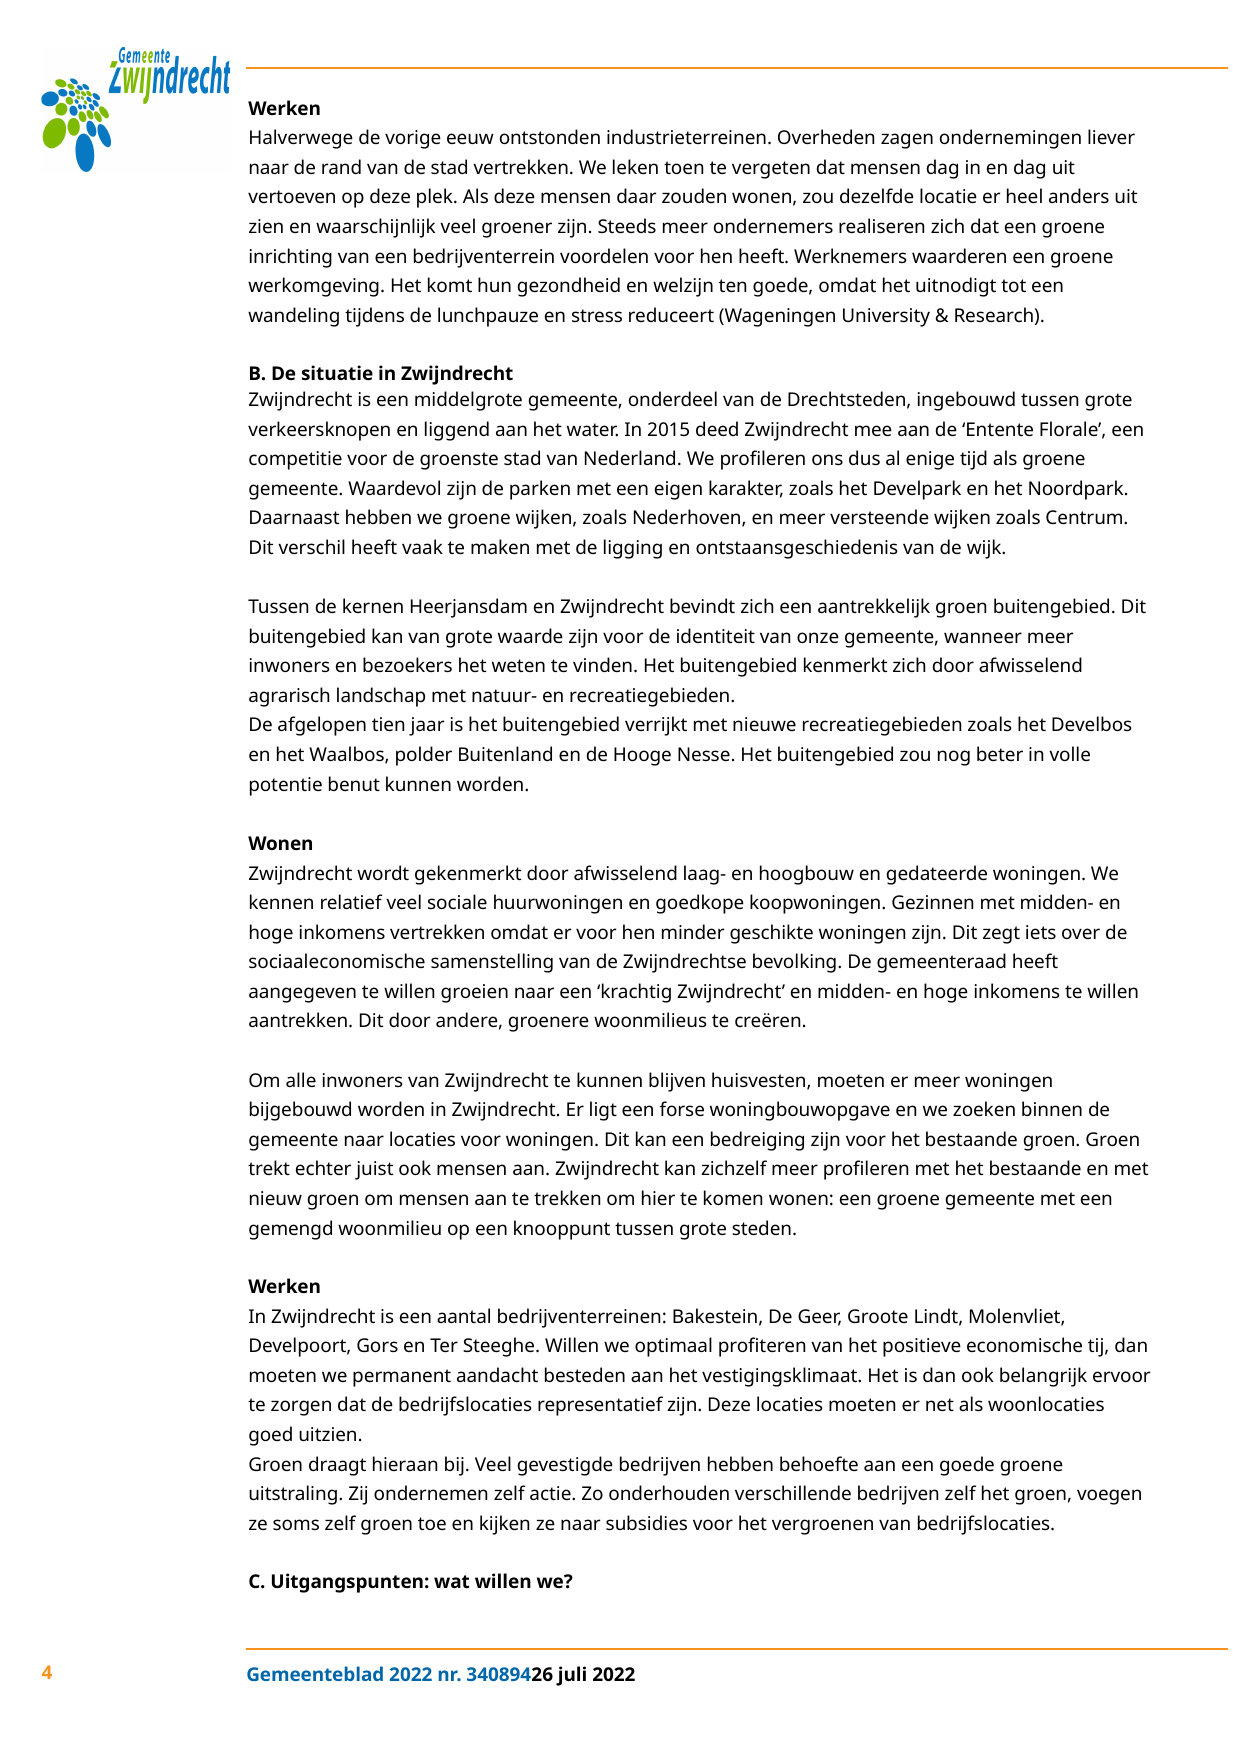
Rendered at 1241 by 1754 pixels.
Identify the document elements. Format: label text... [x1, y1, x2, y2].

table_header Werken In Zwijndrecht is een aantal bedrijventerreinen: Bakestein, De Geer, Groote Lindt, Molenvliet, Develpoort, Gors en Ter Steeghe. Willen we optimaal profiteren van het positieve economische tij, dan moeten we permanent aandacht besteden aan het vestigingsklimaat. Het is dan ook belangrijk ervoor te zorgen dat de bedrijfslocaties representatief zijn. Deze locaties moeten er net als woonlocaties goed uitzien. Groen draagt hieraan bij. Veel gevestigde bedrijven hebben behoefte aan een goede groene uitstraling. Zij ondernemen zelf actie. Zo onderhouden verschillende bedrijven zelf het groen, voegen ze soms zelf groen toe en kijken ze naar subsidies voor het vergroenen van bedrijfslocaties. [248, 1273, 1152, 1536]
text Zwijndrecht is een middelgrote gemeente, onderdeel van de Drechtsteden, ingebouwd tussen grote verkeersknopen en liggend aan het water. In 2015 deed Zwijndrecht mee aan de ‘Entente Florale’, een competitie voor de groenste stad van Nederland. We profileren ons dus al enige tijd als groene gemeente. Waardevol zijn de parken met een eigen karakter, zoals het Develpark en het Noordpark. Daarnaast hebben we groene wijken, zoals Nederhoven, en meer versteende wijken zoals Centrum. Dit verschil heeft vaak te maken met de ligging en ontstaansgeschiedenis van de wijk. [248, 386, 1152, 560]
picture [41, 47, 231, 172]
text C. Uitgangspunten: wat willen we? [248, 1568, 1152, 1594]
text Tussen de kernen Heerjansdam en Zwijndrecht bevindt zich een aantrekkelijk groen buitengebied. Dit buitengebied kan van grote waarde zijn voor de identiteit van onze gemeente, wanneer meer inwoners en bezoekers het weten te vinden. Het buitengebied kenmerkt zich door afwisselend agrarisch landschap met natuur- en recreatiegebieden. [248, 593, 1152, 708]
table_header Wonen Zwijndrecht wordt gekenmerkt door afwisselend laag- en hoogbouw en gedateerde woningen. We kennen relatief veel sociale huurwoningen en goedkope koopwoningen. Gezinnen met midden- en hoge inkomens vertrekken omdat er voor hen minder geschikte woningen zijn. Dit zegt iets over de sociaaleconomische samenstelling van de Zwijndrechtse bevolking. De gemeenteraad heeft aangegeven te willen groeien naar een ‘krachtig Zwijndrecht’ en midden- en hoge inkomens te willen aantrekken. Dit door andere, groenere woonmilieus te creëren. Om alle inwoners van Zwijndrecht te kunnen blijven huisvesten, moeten er meer woningen bijgebouwd worden in Zwijndrecht. Er ligt een forse woningbouwopgave en we zoeken binnen de gemeente naar locaties voor woningen. Dit kan een bedreiging zijn voor het bestaande groen. Groen trekt echter juist ook mensen aan. Zwijndrecht kan zichzelf meer profileren met het bestaande en met nieuw groen om mensen aan te trekken om hier te komen wonen: een groene gemeente met een gemengd woonmilieu op een knooppunt tussen grote steden. [248, 830, 1152, 1240]
table_header Werken Halverwege de vorige eeuw ontstonden industrieterreinen. Overheden zagen ondernemingen liever naar de rand van de stad vertrekken. We leken toen te vergeten dat mensen dag in en dag uit vertoeven op deze plek. Als deze mensen daar zouden wonen, zou dezelfde locatie er heel anders uit zien en waarschijnlijk veel groener zijn. Steeds meer ondernemers realiseren zich dat een groene inrichting van een bedrijventerrein voordelen voor hen heeft. Werknemers waarderen een groene werkomgeving. Het komt hun gezondheid en welzijn ten goede, omdat het uitnodigt tot een wandeling tijdens de lunchpauze en stress reduceert (Wageningen University & Research). [248, 95, 1152, 328]
text De afgelopen tien jaar is het buitengebied verrijkt met nieuwe recreatiegebieden zoals het Develbos en het Waalbos, polder Buitenland en de Hooge Nesse. Het buitengebied zou nog beter in volle potentie benut kunnen worden. [248, 712, 1152, 797]
text B. De situatie in Zwijndrecht [248, 361, 1152, 386]
